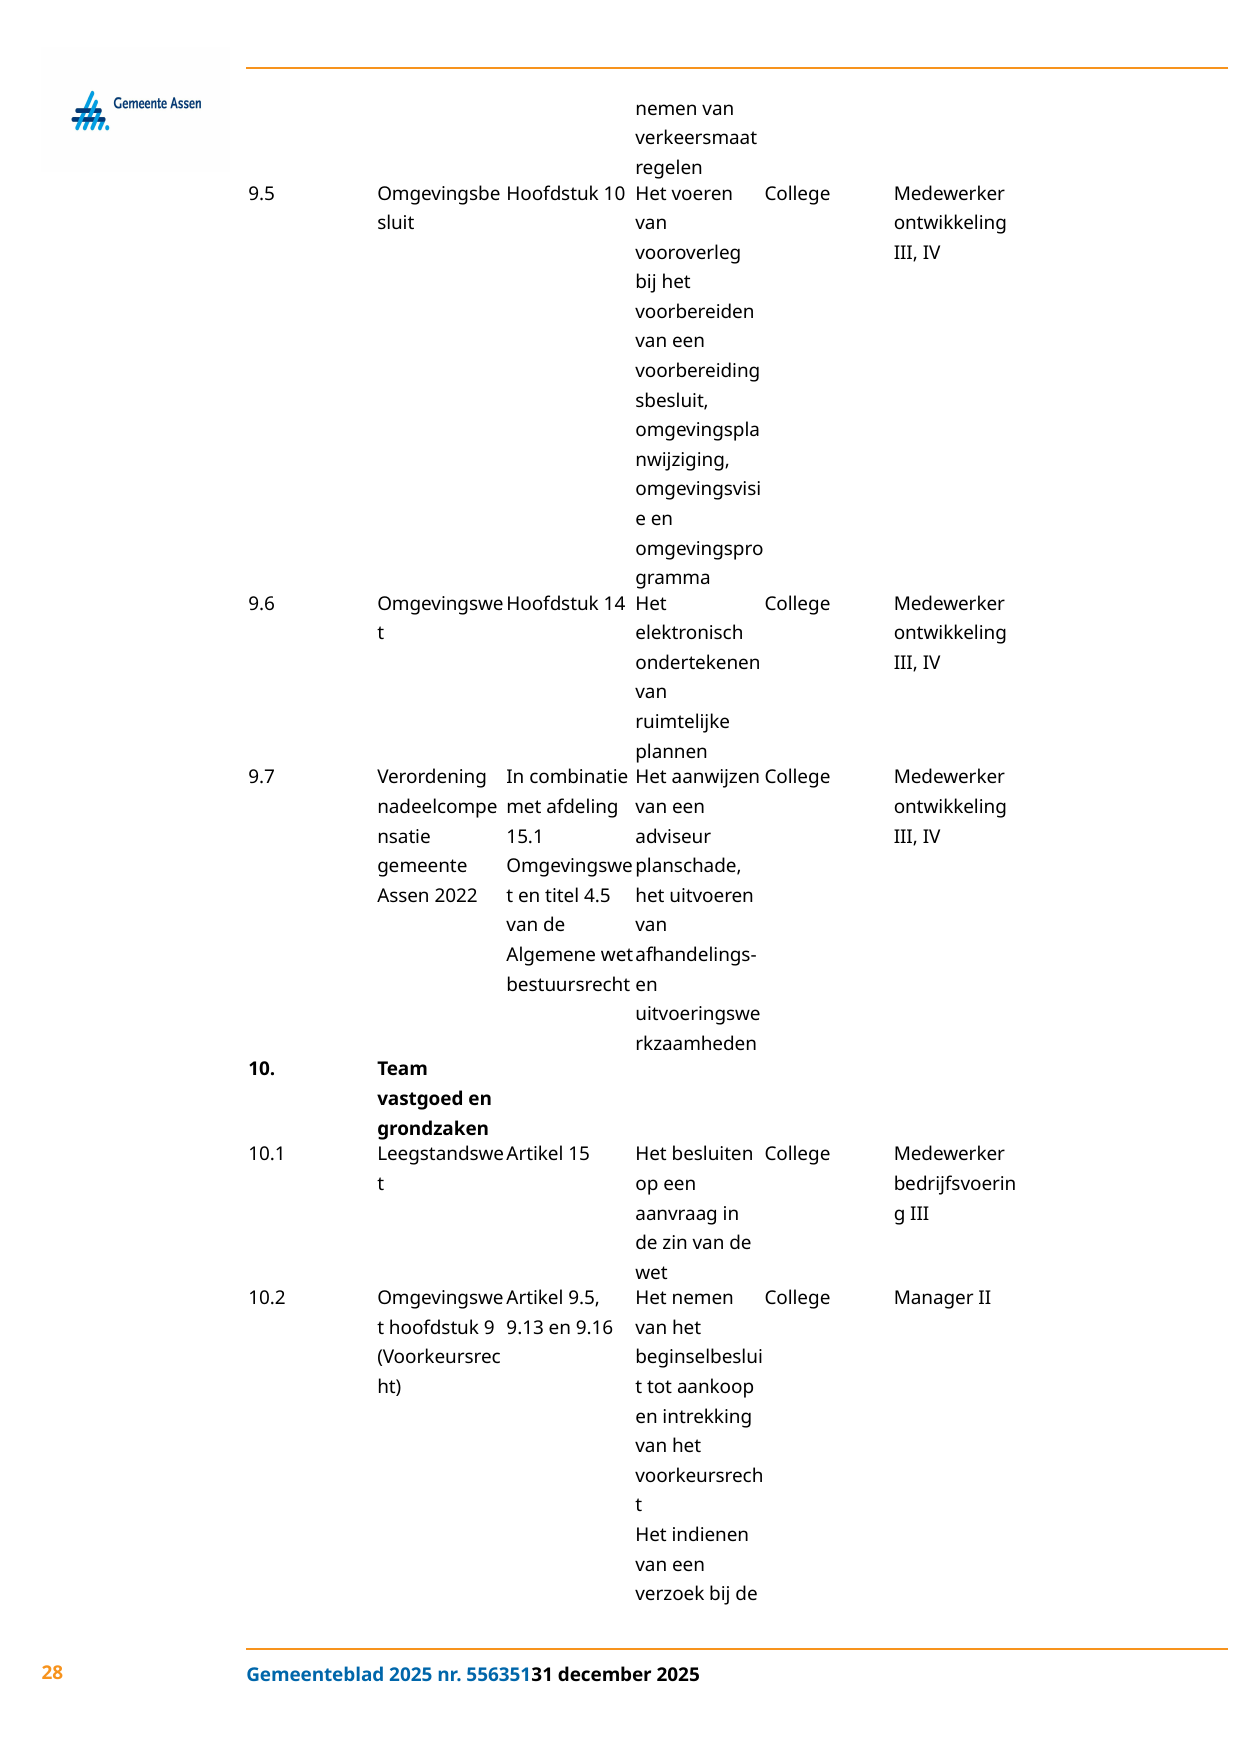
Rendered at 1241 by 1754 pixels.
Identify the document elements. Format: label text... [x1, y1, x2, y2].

table_cell [894, 1056, 1022, 1141]
table_cell Omgevingswet hoofdstuk 9 (Voorkeursrecht) [377, 1285, 506, 1606]
table_cell Manager II [894, 1285, 1022, 1606]
table_cell Medewerker ontwikkeling III, IV [894, 590, 1022, 764]
table_cell [506, 95, 635, 180]
table_cell Het aanwijzen van een adviseur planschade, het uitvoeren van afhandelings-en uitvoeringswerkzaamheden [635, 764, 764, 1056]
table_cell Het voeren van vooroverleg bij het voorbereiden van een voorbereidingsbesluit, omgevingsplanwijziging, omgevingsvisie en omgevingsprogramma [635, 180, 764, 590]
table_cell Artikel 15 [506, 1141, 635, 1284]
table_cell 9.5 [248, 180, 377, 590]
table_cell Team vastgoed en grondzaken [377, 1056, 506, 1141]
table_cell [248, 95, 377, 180]
table_cell College [764, 180, 893, 590]
table_cell Omgevingsbesluit [377, 180, 506, 590]
table_cell [1023, 1285, 1152, 1606]
table_cell College [764, 590, 893, 764]
table_cell College [764, 1285, 893, 1606]
table_cell [1023, 1056, 1152, 1141]
table_cell College [764, 1141, 893, 1284]
table_cell [377, 95, 506, 180]
table_cell Omgevingswet [377, 590, 506, 764]
table_cell Hoofdstuk 10 [506, 180, 635, 590]
table_cell [764, 95, 893, 180]
table_cell Medewerker ontwikkeling III, IV [894, 180, 1022, 590]
table_cell [894, 95, 1022, 180]
table_cell [635, 1056, 764, 1141]
table_cell Medewerker bedrijfsvoering III [894, 1141, 1022, 1284]
picture [41, 47, 231, 172]
table_cell Verordening nadeelcompensatie gemeente Assen 2022 [377, 764, 506, 1056]
table_cell Artikel 9.5, 9.13 en 9.16 [506, 1285, 635, 1606]
table_cell Hoofdstuk 14 [506, 590, 635, 764]
table_cell [506, 1056, 635, 1141]
table_cell 9.6 [248, 590, 377, 764]
table_cell [1023, 1141, 1152, 1284]
table_cell 10.1 [248, 1141, 377, 1284]
table_cell 9.7 [248, 764, 377, 1056]
table_cell [764, 1056, 893, 1141]
table_cell Het besluiten op een aanvraag in de zin van de wet [635, 1141, 764, 1284]
table_cell Medewerker ontwikkeling III, IV [894, 764, 1022, 1056]
table_cell In combinatie met afdeling 15.1 Omgevingswet en titel 4.5 van de Algemene wet bestuursrecht [506, 764, 635, 1056]
table_cell Het nemen van het beginselbesluit tot aankoop en intrekking van het voorkeursrecht Het indienen van een verzoek bij de [635, 1285, 764, 1606]
table_cell [1023, 590, 1152, 764]
table_cell Leegstandswet [377, 1141, 506, 1284]
table_cell [1023, 95, 1152, 180]
table_cell Het elektronisch ondertekenen van ruimtelijke plannen [635, 590, 764, 764]
table_cell [1023, 180, 1152, 590]
table_cell nemen van verkeersmaatregelen [635, 95, 764, 180]
table_cell 10.2 [248, 1285, 377, 1606]
table_cell [1023, 764, 1152, 1056]
table_cell College [764, 764, 893, 1056]
table_cell 10. [248, 1056, 377, 1141]
